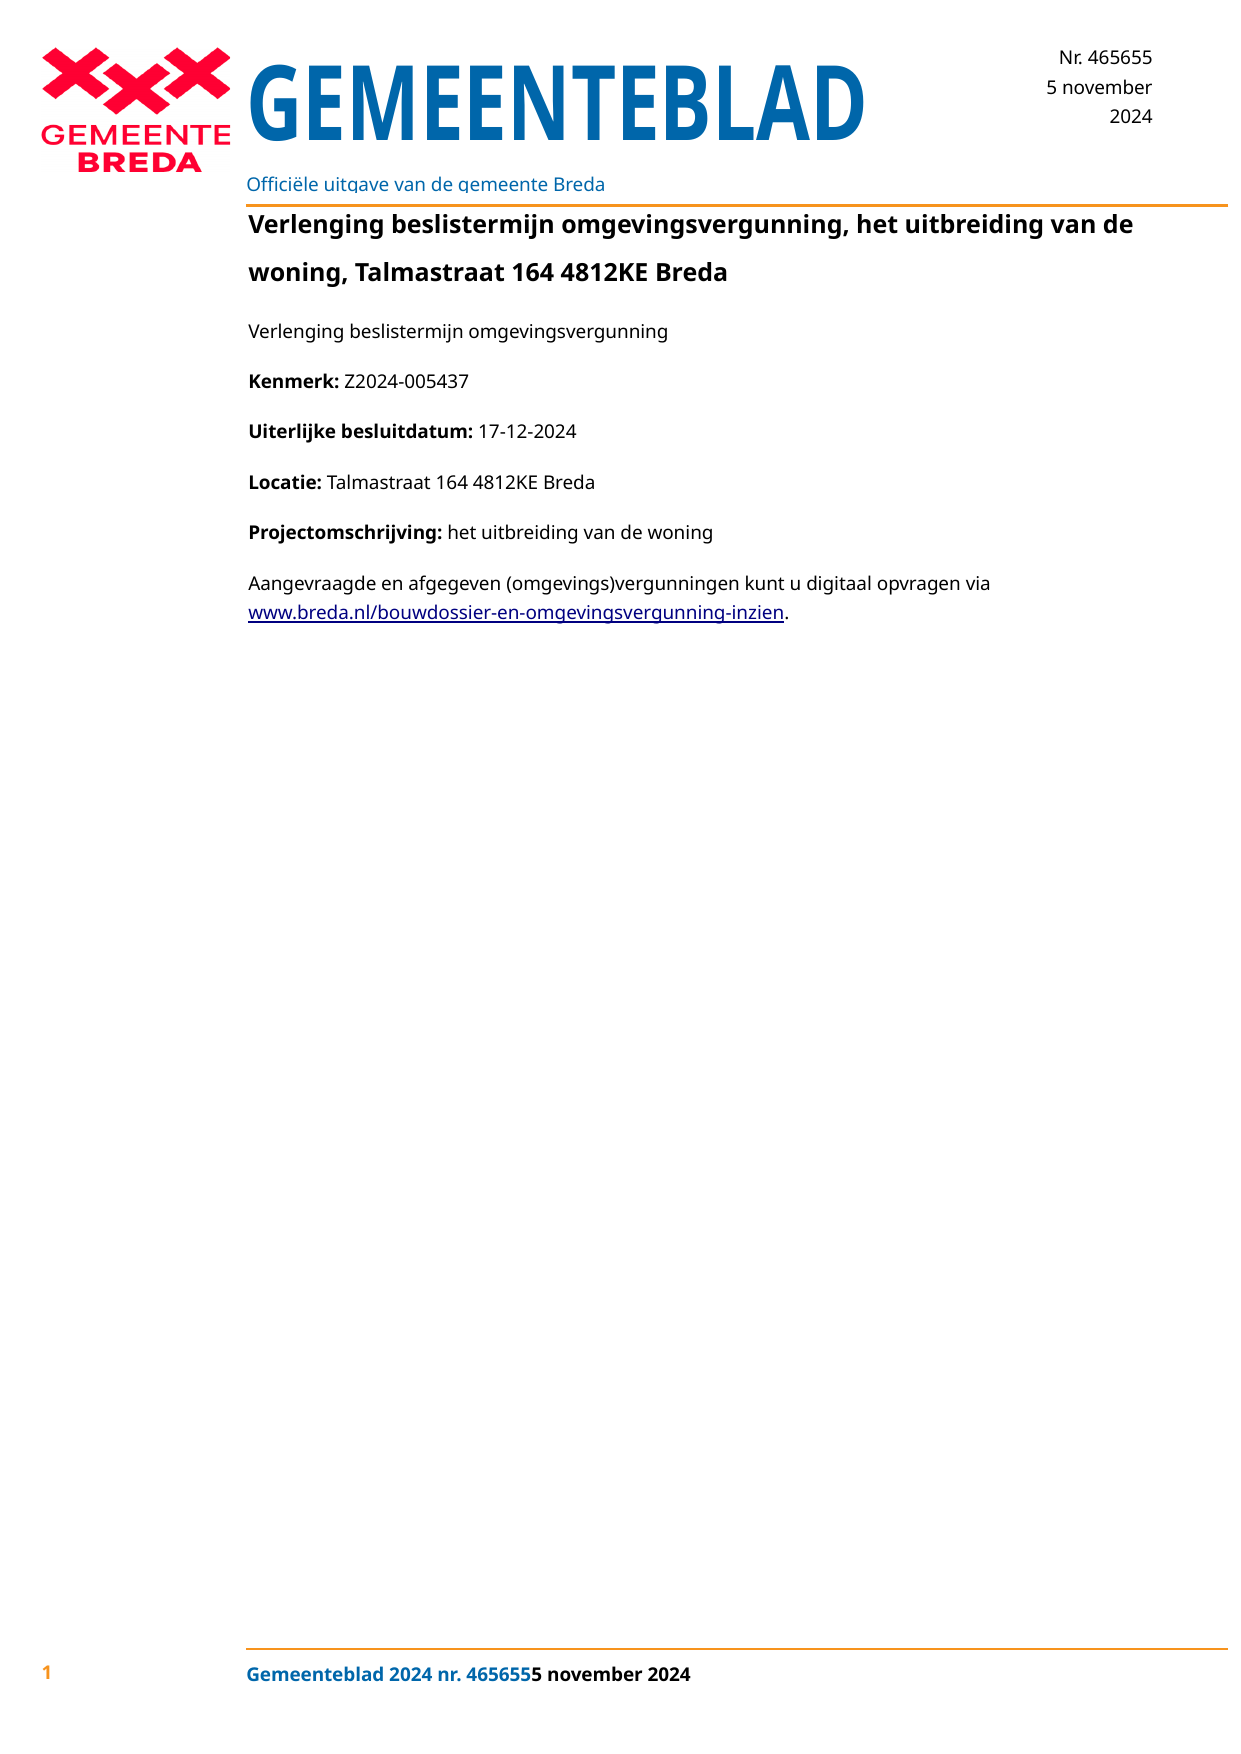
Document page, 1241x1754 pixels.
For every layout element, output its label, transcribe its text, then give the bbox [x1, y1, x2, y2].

text Verlenging beslistermijn omgevingsvergunning [248, 318, 1152, 344]
text Locatie: Talmastraat 164 4812KE Breda [248, 469, 1152, 495]
text Kenmerk: Z2024-005437 [248, 368, 1152, 394]
picture [41, 47, 231, 172]
text Verlenging beslistermijn omgevingsvergunning, het uitbreiding van de woning, Talmastraat 164 4812KE Breda [248, 207, 1152, 288]
text Aangevraagde en afgegeven (omgevings)vergunningen kunt u digitaal opvragen via www.breda.nl/bouwdossier-en-omgevingsvergunning-inzien. [248, 570, 1152, 625]
text Projectomschrijving: het uitbreiding van de woning [248, 519, 1152, 545]
text Uiterlijke besluitdatum: 17-12-2024 [248, 419, 1152, 444]
